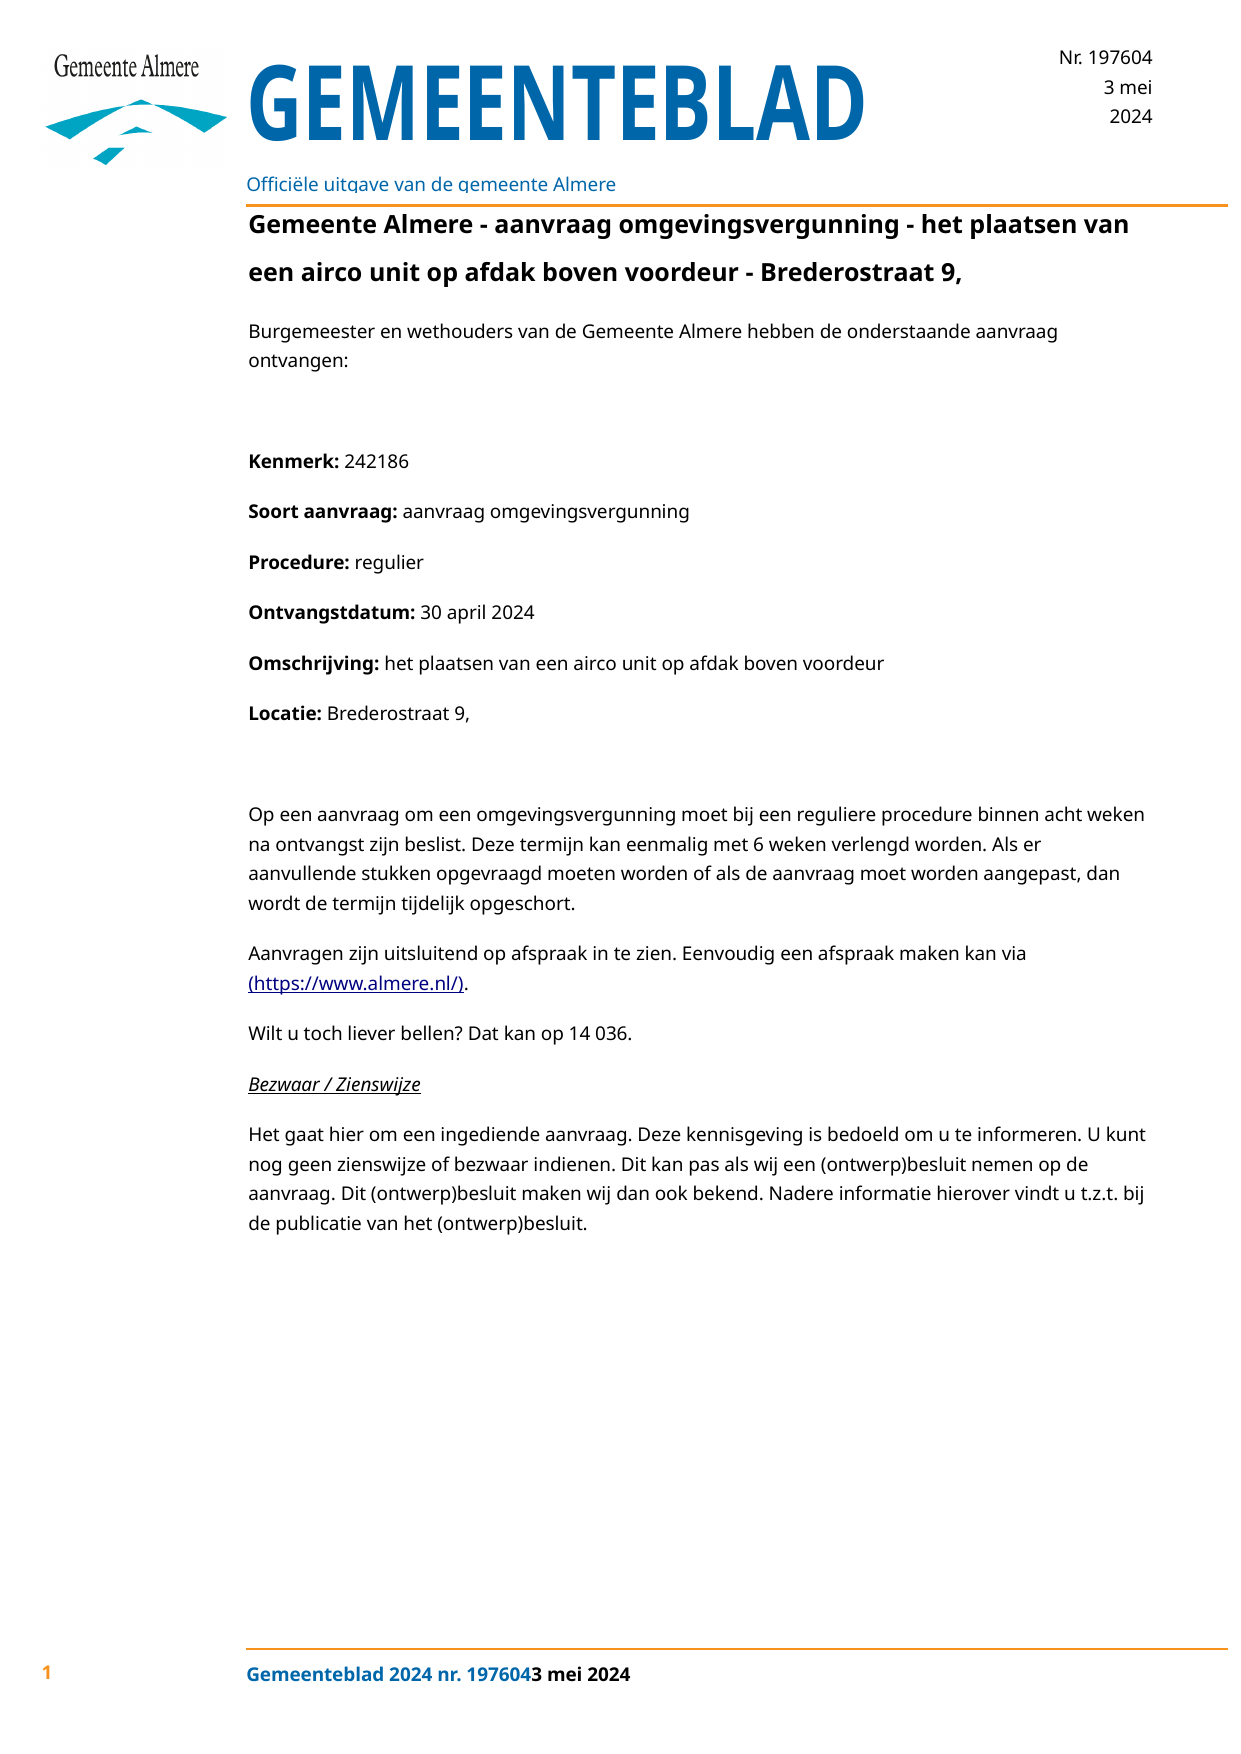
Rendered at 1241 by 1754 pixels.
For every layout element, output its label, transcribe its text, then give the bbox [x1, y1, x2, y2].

text Procedure: regulier [248, 549, 1152, 575]
text Omschrijving: het plaatsen van een airco unit op afdak boven voordeur [248, 650, 1152, 676]
text Soort aanvraag: aanvraag omgevingsvergunning [248, 499, 1152, 524]
text Ontvangstdatum: 30 april 2024 [248, 599, 1152, 625]
text Kenmerk: 242186 [248, 448, 1152, 474]
text Burgemeester en wethouders van de Gemeente Almere hebben de onderstaande aanvraag ontvangen: [248, 318, 1152, 373]
picture [41, 47, 231, 172]
text Het gaat hier om een ingediende aanvraag. Deze kennisgeving is bedoeld om u te informeren. U kunt nog geen zienswijze of bezwaar indienen. Dit kan pas als wij een (ontwerp)besluit nemen op de aanvraag. Dit (ontwerp)besluit maken wij dan ook bekend. Nadere informatie hierover vindt u t.z.t. bij de publicatie van het (ontwerp)besluit. [248, 1121, 1152, 1236]
text Op een aanvraag om een omgevingsvergunning moet bij een reguliere procedure binnen acht weken na ontvangst zijn beslist. Deze termijn kan eenmalig met 6 weken verlengd worden. Als er aanvullende stukken opgevraagd moeten worden of als de aanvraag moet worden aangepast, dan wordt de termijn tijdelijk opgeschort. [248, 801, 1152, 916]
text Locatie: Brederostraat 9, [248, 700, 1152, 726]
text Aanvragen zijn uitsluitend op afspraak in te zien. Eenvoudig een afspraak maken kan via (https://www.almere.nl/). [248, 940, 1152, 996]
text Gemeente Almere - aanvraag omgevingsvergunning - het plaatsen van een airco unit op afdak boven voordeur - Brederostraat 9, [248, 207, 1152, 288]
text Wilt u toch liever bellen? Dat kan op 14 036. [248, 1020, 1152, 1046]
text Bezwaar / Zienswijze [248, 1071, 1152, 1097]
